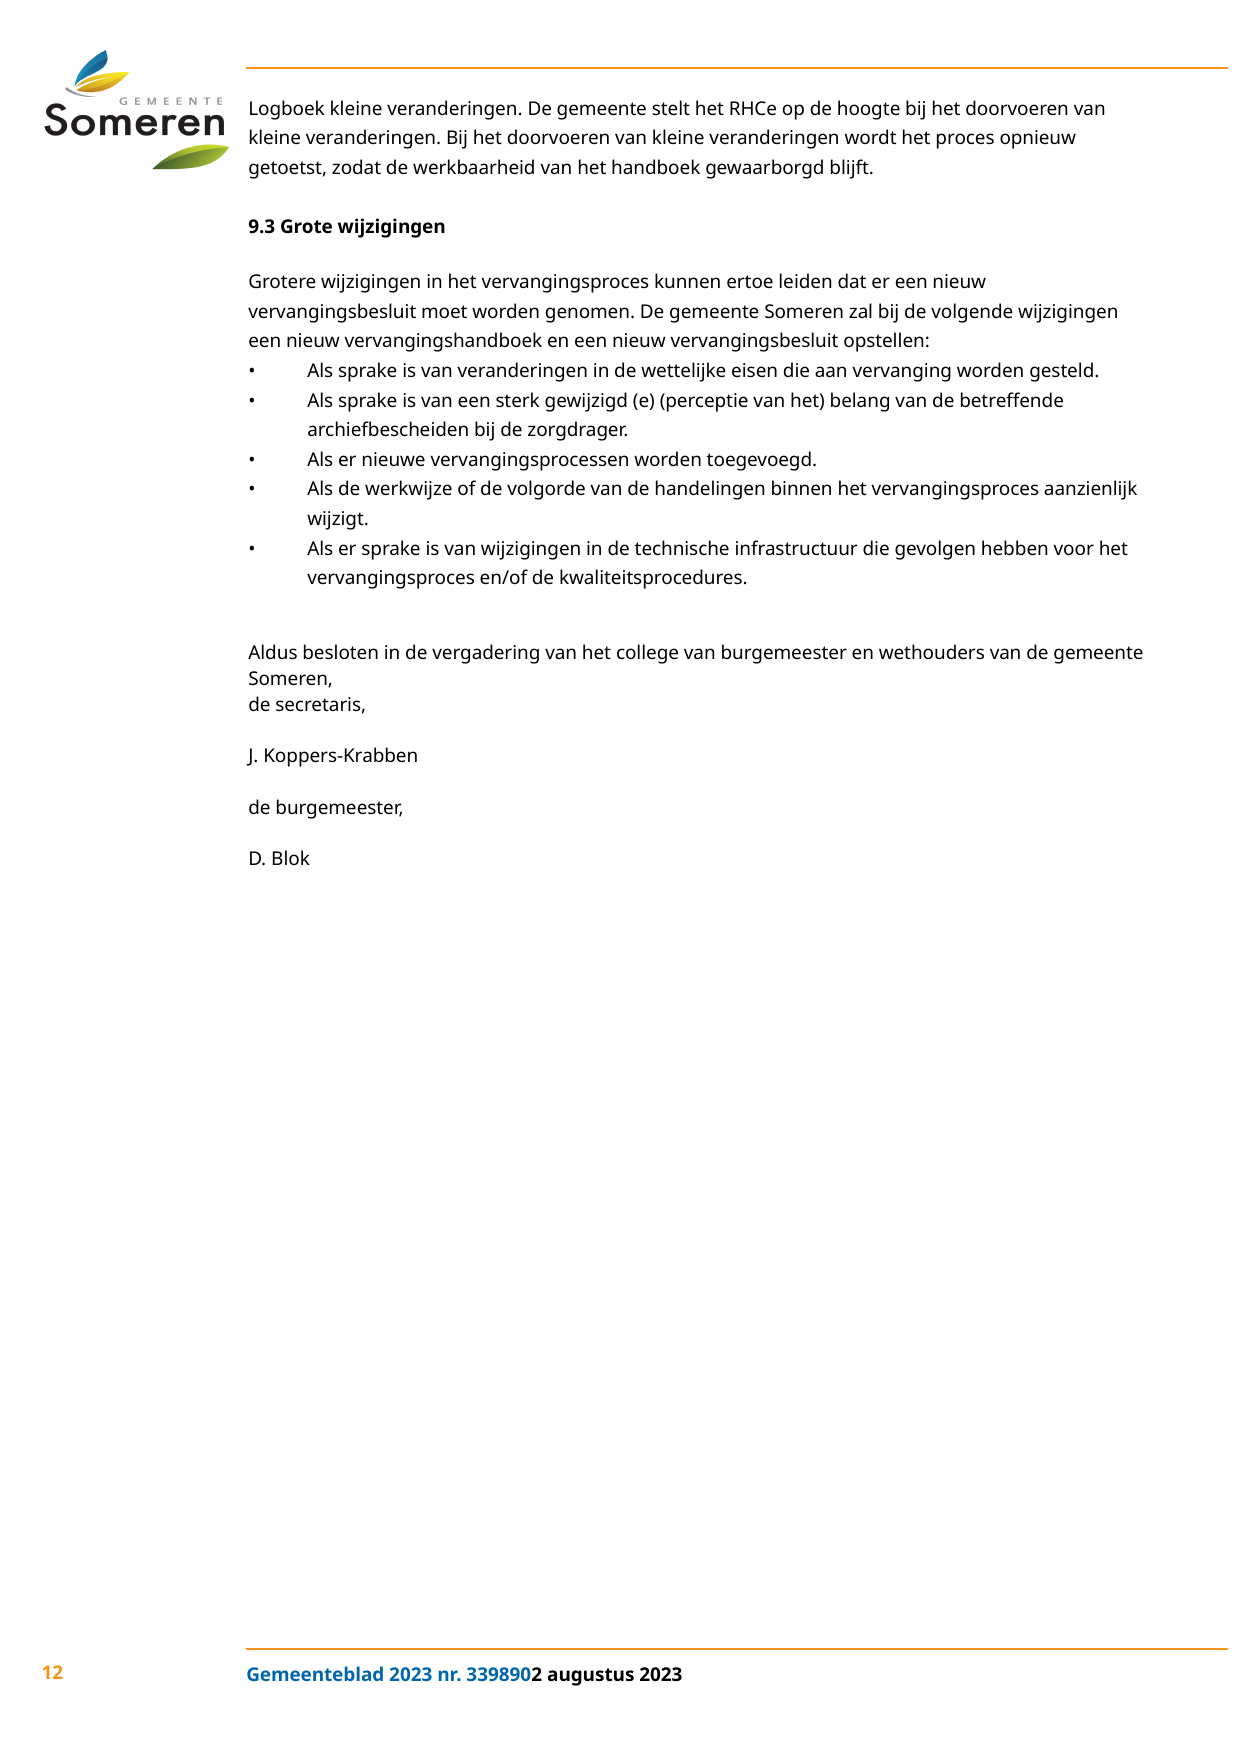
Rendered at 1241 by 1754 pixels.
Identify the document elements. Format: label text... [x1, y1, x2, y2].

text 9.3 Grote wijzigingen [248, 213, 1152, 239]
text D. Blok [248, 845, 1152, 871]
text Grotere wijzigingen in het vervangingsproces kunnen ertoe leiden dat er een nieuw vervangingsbesluit moet worden genomen. De gemeente Someren zal bij de volgende wijzigingen een nieuw vervangingshandboek en een nieuw vervangingsbesluit opstellen: [248, 268, 1152, 353]
text de secretaris, [248, 691, 1152, 717]
text de burgemeester, [248, 794, 1152, 819]
list Als er sprake is van wijzigingen in de technische infrastructuur die gevolgen hebben voor het vervangingsproces en/of de kwaliteitsprocedures. [248, 535, 1152, 590]
picture [41, 47, 231, 172]
text Logboek kleine veranderingen. De gemeente stelt het RHCe op de hoogte bij het doorvoeren van kleine veranderingen. Bij het doorvoeren van kleine veranderingen wordt het proces opnieuw getoetst, zodat de werkbaarheid van het handboek gewaarborgd blijft. [248, 95, 1152, 180]
text Aldus besloten in de vergadering van het college van burgemeester en wethouders van de gemeente Someren, [248, 639, 1152, 691]
list Als sprake is van een sterk gewijzigd (e) (perceptie van het) belang van de betreffende archiefbescheiden bij de zorgdrager. [248, 387, 1152, 442]
list Als de werkwijze of de volgorde van de handelingen binnen het vervangingsproces aanzienlijk wijzigt. [248, 476, 1152, 531]
text J. Koppers-Krabben [248, 742, 1152, 768]
list Als er nieuwe vervangingsprocessen worden toegevoegd. [248, 446, 1152, 472]
list Als sprake is van veranderingen in de wettelijke eisen die aan vervanging worden gesteld. [248, 357, 1152, 383]
